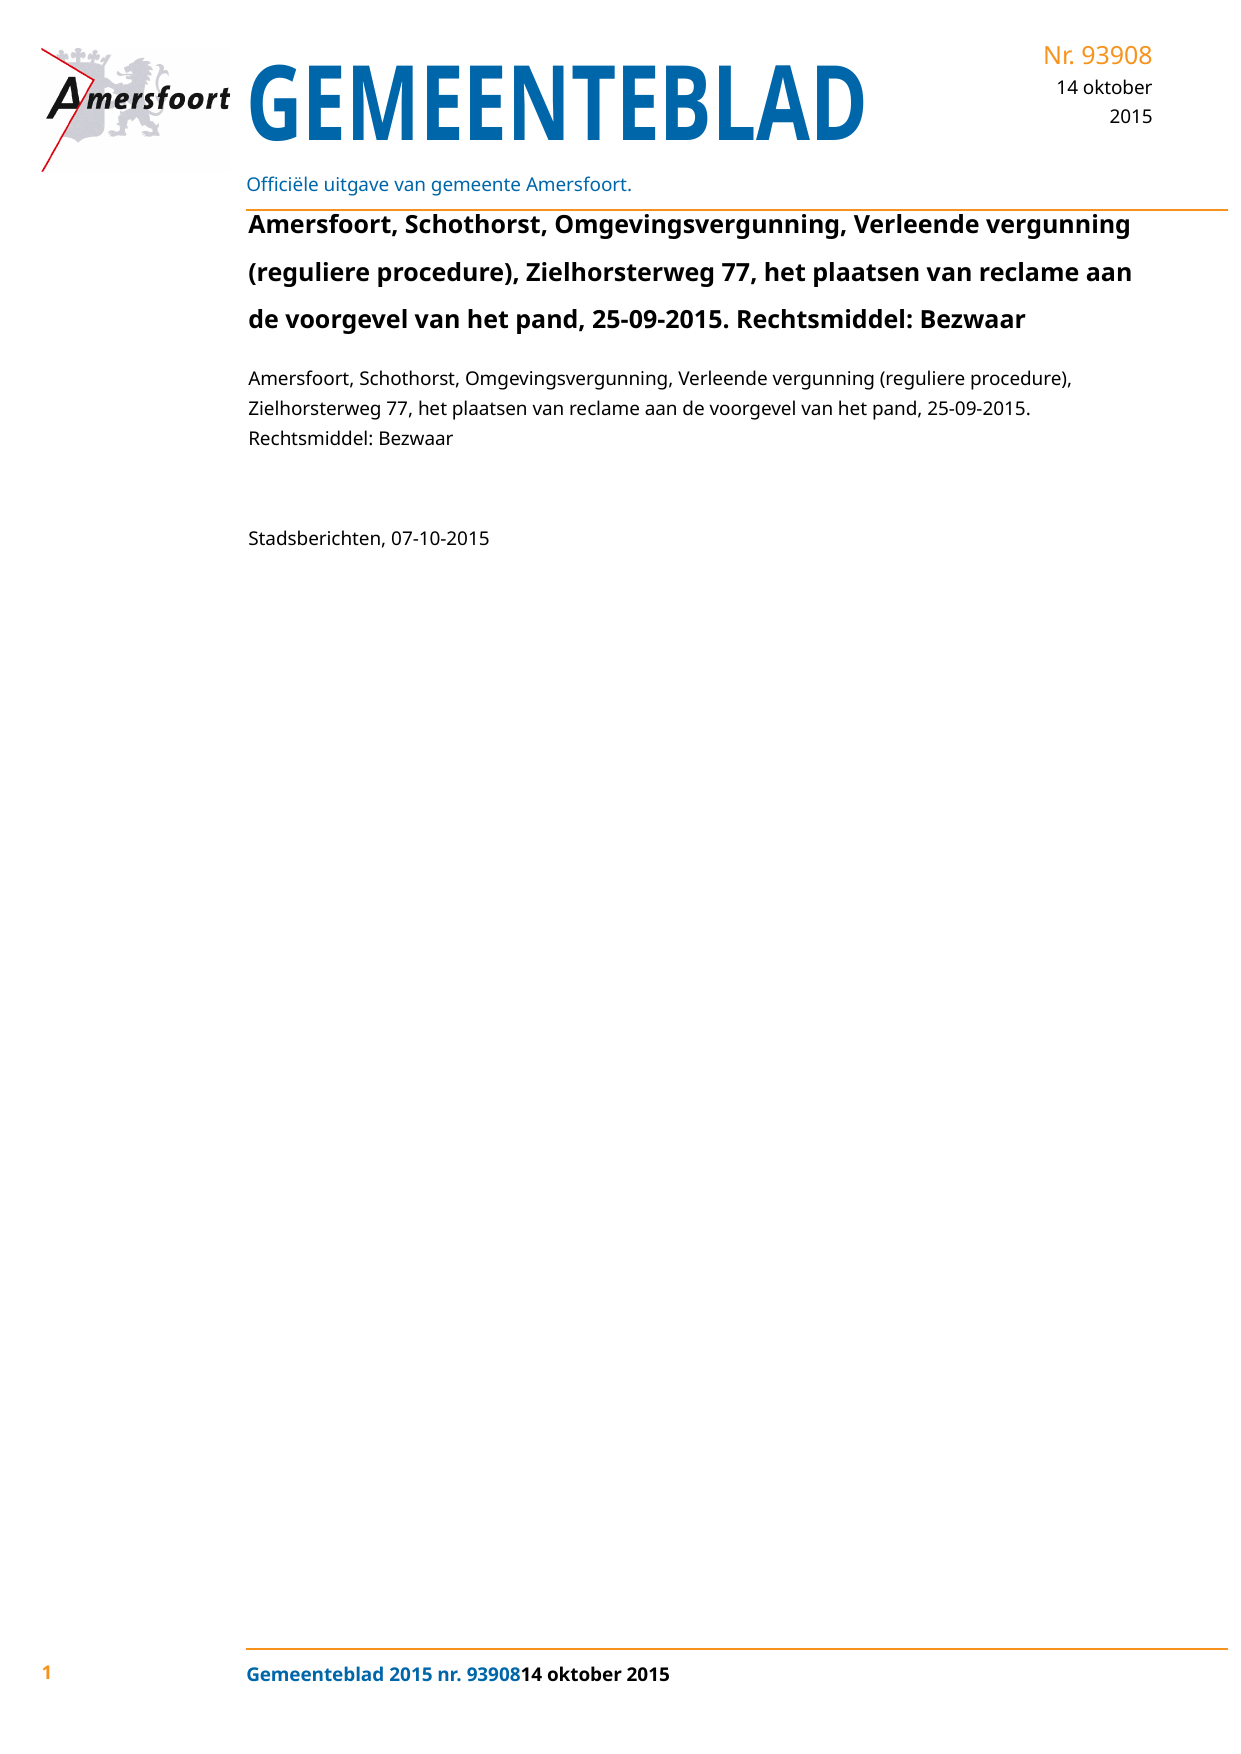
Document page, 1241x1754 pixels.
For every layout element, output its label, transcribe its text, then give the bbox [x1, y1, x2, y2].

text Amersfoort, Schothorst, Omgevingsvergunning, Verleende vergunning (reguliere procedure), Zielhorsterweg 77, het plaatsen van reclame aan de voorgevel van het pand, 25-09-2015. Rechtsmiddel: Bezwaar [248, 211, 1152, 336]
picture [41, 47, 231, 172]
text Amersfoort, Schothorst, Omgevingsvergunning, Verleende vergunning (reguliere procedure), Zielhorsterweg 77, het plaatsen van reclame aan de voorgevel van het pand, 25-09-2015. Rechtsmiddel: Bezwaar [248, 366, 1152, 450]
text Stadsberichten, 07-10-2015 [248, 526, 1152, 551]
